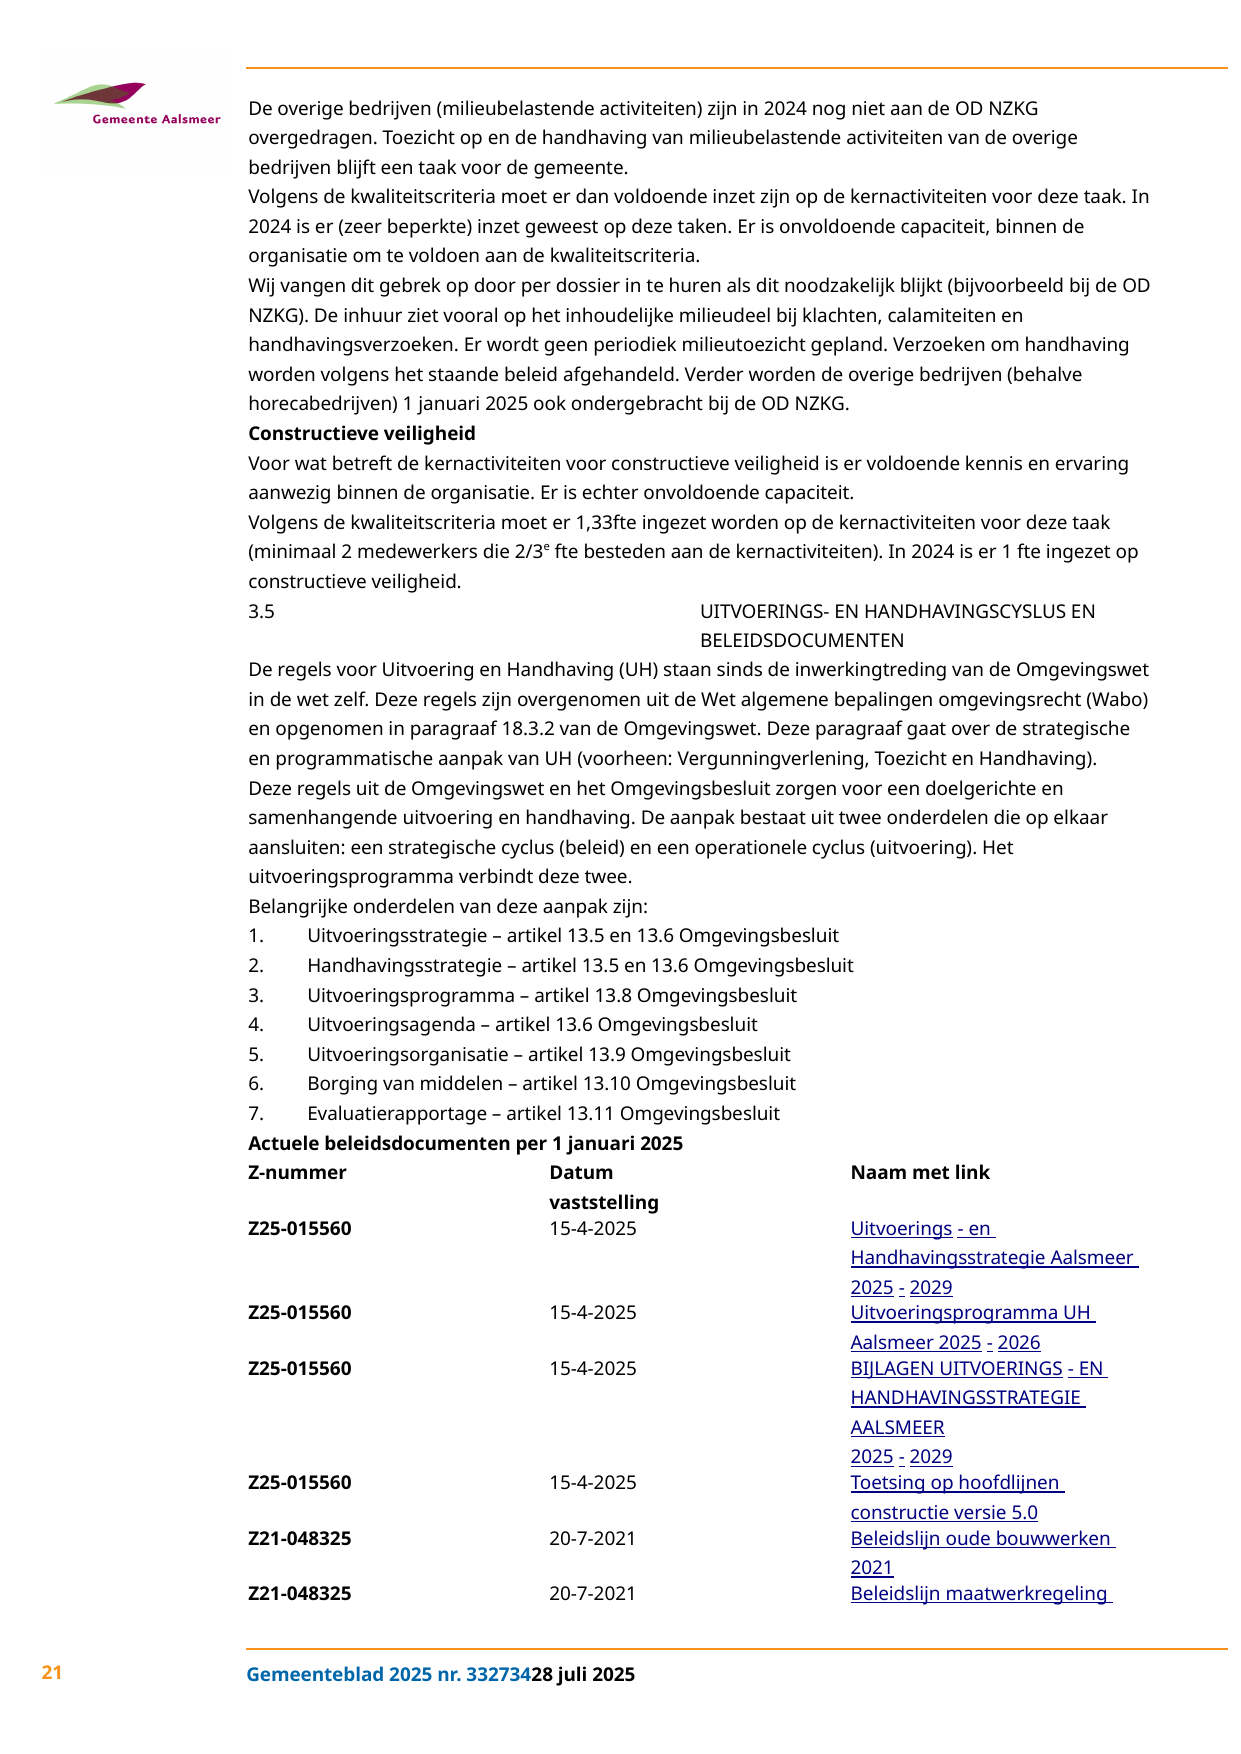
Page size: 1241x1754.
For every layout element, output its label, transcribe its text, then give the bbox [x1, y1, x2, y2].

table_cell Z25-015560 [248, 1300, 549, 1355]
text De overige bedrijven (milieubelastende activiteiten) zijn in 2024 nog niet aan de OD NZKG overgedragen. Toezicht op en de handhaving van milieubelastende activiteiten van de overige bedrijven blijft een taak voor de gemeente. [248, 95, 1152, 180]
table_cell Beleidslijn maatwerkregeling [850, 1580, 1152, 1606]
table_header 3.5 [248, 598, 700, 653]
picture [41, 47, 231, 172]
text Actuele beleidsdocumenten per 1 januari 2025 [248, 1130, 1152, 1155]
table_cell 15-4-2025 [549, 1469, 850, 1525]
table_header Naam met link [850, 1159, 1152, 1215]
list Evaluatierapportage – artikel 13.11 Omgevingsbesluit [248, 1100, 1152, 1126]
table_cell 20-7-2021 [549, 1580, 850, 1606]
text De regels voor Uitvoering en Handhaving (UH) staan sinds de inwerkingtreding van de Omgevingswet in de wet zelf. Deze regels zijn overgenomen uit de Wet algemene bepalingen omgevingsrecht (Wabo) en opgenomen in paragraaf 18.3.2 van de Omgevingswet. Deze paragraaf gaat over de strategische en programmatische aanpak van UH (voorheen: Vergunningverlening, Toezicht en Handhaving). [248, 656, 1152, 771]
table_cell Z25-015560 [248, 1215, 549, 1299]
table_cell Z25-015560 [248, 1469, 549, 1525]
text Volgens de kwaliteitscriteria moet er dan voldoende inzet zijn op de kernactiviteiten voor deze taak. In 2024 is er (zeer beperkte) inzet geweest op deze taken. Er is onvoldoende capaciteit, binnen de organisatie om te voldoen aan de kwaliteitscriteria. [248, 183, 1152, 268]
table_cell Uitvoerings - en Handhavingsstrategie Aalsmeer 2025 - 2029 [850, 1215, 1152, 1299]
table_cell BIJLAGEN UITVOERINGS - EN HANDHAVINGSSTRATEGIE AALSMEER 2025 - 2029 [850, 1355, 1152, 1469]
table_cell 15-4-2025 [549, 1215, 850, 1299]
text Belangrijke onderdelen van deze aanpak zijn: [248, 893, 1152, 919]
list Uitvoeringsstrategie – artikel 13.5 en 13.6 Omgevingsbesluit [248, 923, 1152, 948]
table_cell 20-7-2021 [549, 1525, 850, 1580]
table_cell Z21-048325 [248, 1580, 549, 1606]
list Uitvoeringsorganisatie – artikel 13.9 Omgevingsbesluit [248, 1041, 1152, 1067]
text Deze regels uit de Omgevingswet en het Omgevingsbesluit zorgen voor een doelgerichte en samenhangende uitvoering en handhaving. De aanpak bestaat uit twee onderdelen die op elkaar aansluiten: een strategische cyclus (beleid) en een operationele cyclus (uitvoering). Het uitvoeringsprogramma verbindt deze twee. [248, 775, 1152, 889]
text Wij vangen dit gebrek op door per dossier in te huren als dit noodzakelijk blijkt (bijvoorbeeld bij de OD NZKG). De inhuur ziet vooral op het inhoudelijke milieudeel bij klachten, calamiteiten en handhavingsverzoeken. Er wordt geen periodiek milieutoezicht gepland. Verzoeken om handhaving worden volgens het staande beleid afgehandeld. Verder worden de overige bedrijven (behalve horecabedrijven) 1 januari 2025 ook ondergebracht bij de OD NZKG. [248, 272, 1152, 416]
table_cell Toetsing op hoofdlijnen constructie versie 5.0 [850, 1469, 1152, 1525]
list Uitvoeringsprogramma – artikel 13.8 Omgevingsbesluit [248, 982, 1152, 1007]
table_cell Z21-048325 [248, 1525, 549, 1580]
list Handhavingsstrategie – artikel 13.5 en 13.6 Omgevingsbesluit [248, 952, 1152, 978]
list Uitvoeringsagenda – artikel 13.6 Omgevingsbesluit [248, 1011, 1152, 1037]
table_cell Beleidslijn oude bouwwerken 2021 [850, 1525, 1152, 1580]
list Borging van middelen – artikel 13.10 Omgevingsbesluit [248, 1071, 1152, 1096]
text Volgens de kwaliteitscriteria moet er 1,33fte ingezet worden op de kernactiviteiten voor deze taak (minimaal 2 medewerkers die 2/3e fte besteden aan de kernactiviteiten). In 2024 is er 1 fte ingezet op constructieve veiligheid. [248, 509, 1152, 594]
table_cell Uitvoeringsprogramma UH Aalsmeer 2025 - 2026 [850, 1300, 1152, 1355]
text Voor wat betreft de kernactiviteiten voor constructieve veiligheid is er voldoende kennis en ervaring aanwezig binnen de organisatie. Er is echter onvoldoende capaciteit. [248, 450, 1152, 505]
table_header Datum vaststelling [549, 1159, 850, 1215]
text Constructieve veiligheid [248, 420, 1152, 446]
table_header Z-nummer [248, 1159, 549, 1215]
table_cell 15-4-2025 [549, 1300, 850, 1355]
table_cell Z25-015560 [248, 1355, 549, 1469]
table_header UITVOERINGS- EN HANDHAVINGSCYSLUS EN BELEIDSDOCUMENTEN [700, 598, 1152, 653]
table_cell 15-4-2025 [549, 1355, 850, 1469]
